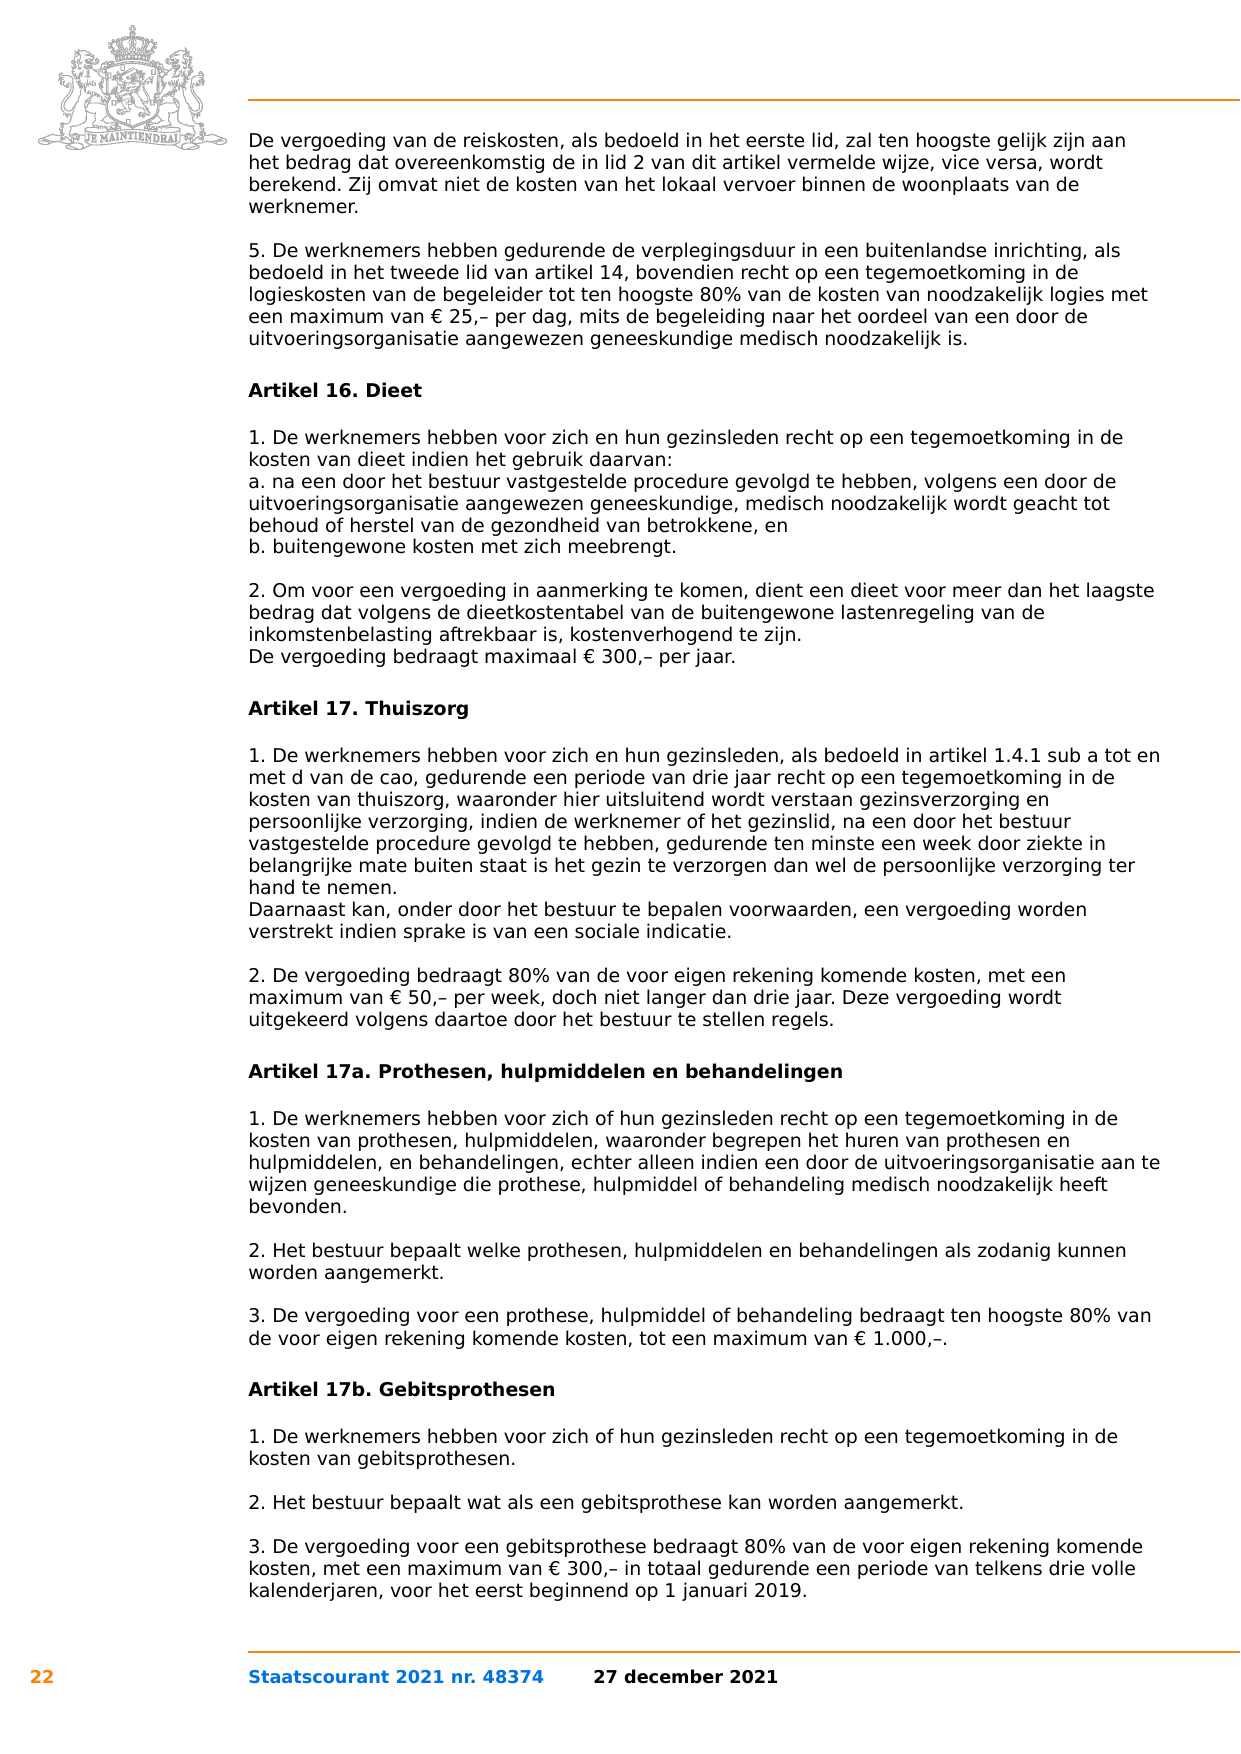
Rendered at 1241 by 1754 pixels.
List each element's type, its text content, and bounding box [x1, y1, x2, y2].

text 1. De werknemers hebben voor zich en hun gezinsleden, als bedoeld in artikel 1.4.1 sub a tot en met d van de cao, gedurende een periode van drie jaar recht op een tegemoetkoming in de kosten van thuiszorg, waaronder hier uitsluitend wordt verstaan gezinsverzorging en persoonlijke verzorging, indien de werknemer of het gezinslid, na een door het bestuur vastgestelde procedure gevolgd te hebben, gedurende ten minste een week door ziekte in belangrijke mate buiten staat is het gezin te verzorgen dan wel de persoonlijke verzorging ter hand te nemen. [248, 745, 1163, 899]
text 1. De werknemers hebben voor zich en hun gezinsleden recht op een tegemoetkoming in de kosten van dieet indien het gebruik daarvan: [248, 427, 1163, 471]
text 2. Het bestuur bepaalt welke prothesen, hulpmiddelen en behandelingen als zodanig kunnen worden aangemerkt. [248, 1239, 1163, 1283]
text Daarnaast kan, onder door het bestuur te bepalen voorwaarden, een vergoeding worden verstrekt indien sprake is van een sociale indicatie. [248, 899, 1163, 943]
text De vergoeding van de reiskosten, als bedoeld in het eerste lid, zal ten hoogste gelijk zijn aan het bedrag dat overeenkomstig de in lid 2 van dit artikel vermelde wijze, vice versa, wordt berekend. Zij omvat niet de kosten van het lokaal vervoer binnen de woonplaats van de werknemer. [248, 130, 1163, 218]
text 2. De vergoeding bedraagt 80% van de voor eigen rekening komende kosten, met een maximum van € 50,– per week, doch niet langer dan drie jaar. Deze vergoeding wordt uitgekeerd volgens daartoe door het bestuur te stellen regels. [248, 965, 1163, 1031]
subtitle Artikel 17a. Prothesen, hulpmiddelen en behandelingen [248, 1061, 1163, 1083]
text 3. De vergoeding voor een prothese, hulpmiddel of behandeling bedraagt ten hoogste 80% van de voor eigen rekening komende kosten, tot een maximum van € 1.000,–. [248, 1305, 1163, 1349]
text a. na een door het bestuur vastgestelde procedure gevolgd te hebben, volgens een door de uitvoeringsorganisatie aangewezen geneeskundige, medisch noodzakelijk wordt geacht tot behoud of herstel van de gezondheid van betrokkene, en [248, 471, 1163, 536]
subtitle Artikel 16. Dieet [248, 379, 1163, 402]
text 3. De vergoeding voor een gebitsprothese bedraagt 80% van de voor eigen rekening komende kosten, met een maximum van € 300,– in totaal gedurende een periode van telkens drie volle kalenderjaren, voor het eerst beginnend op 1 januari 2019. [248, 1536, 1163, 1602]
text 5. De werknemers hebben gedurende de verplegingsduur in een buitenlandse inrichting, als bedoeld in het tweede lid van artikel 14, bovendien recht op een tegemoetkoming in de logieskosten van de begeleider tot ten hoogste 80% van de kosten van noodzakelijk logies met een maximum van € 25,– per dag, mits de begeleiding naar het oordeel van een door de uitvoeringsorganisatie aangewezen geneeskundige medisch noodzakelijk is. [248, 240, 1163, 349]
subtitle Artikel 17b. Gebitsprothesen [248, 1379, 1163, 1401]
text 1. De werknemers hebben voor zich of hun gezinsleden recht op een tegemoetkoming in de kosten van prothesen, hulpmiddelen, waaronder begrepen het huren van prothesen en hulpmiddelen, en behandelingen, echter alleen indien een door de uitvoeringsorganisatie aan te wijzen geneeskundige die prothese, hulpmiddel of behandeling medisch noodzakelijk heeft bevonden. [248, 1108, 1163, 1218]
text b. buitengewone kosten met zich meebrengt. [248, 536, 1163, 558]
text De vergoeding bedraagt maximaal € 300,– per jaar. [248, 646, 1163, 668]
text 1. De werknemers hebben voor zich of hun gezinsleden recht op een tegemoetkoming in de kosten van gebitsprothesen. [248, 1426, 1163, 1470]
picture [38, 25, 227, 150]
subtitle Artikel 17. Thuiszorg [248, 698, 1163, 720]
text 2. Om voor een vergoeding in aanmerking te komen, dient een dieet voor meer dan het laagste bedrag dat volgens de dieetkostentabel van de buitengewone lastenregeling van de inkomstenbelasting aftrekbaar is, kostenverhogend te zijn. [248, 580, 1163, 646]
text 2. Het bestuur bepaalt wat als een gebitsprothese kan worden aangemerkt. [248, 1492, 1163, 1514]
